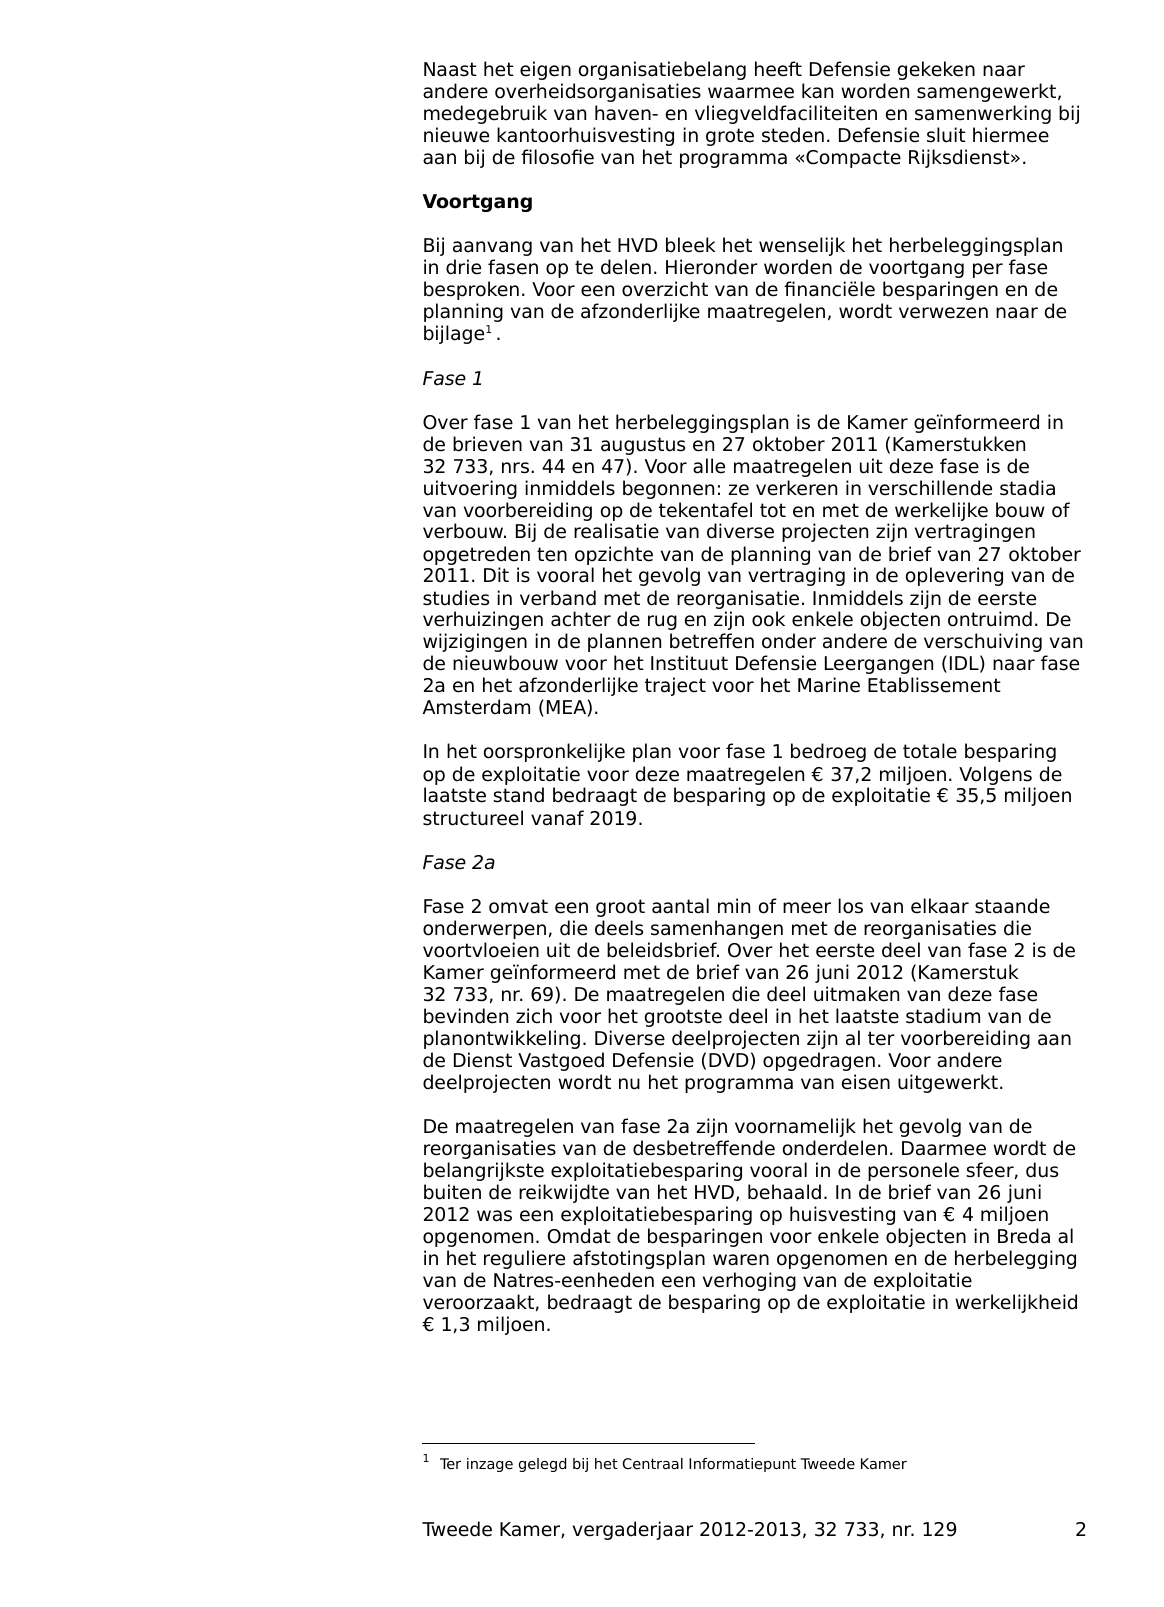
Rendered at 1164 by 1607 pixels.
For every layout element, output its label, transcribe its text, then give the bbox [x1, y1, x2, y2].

text Fase 2 omvat een groot aantal min of meer los van elkaar staande onderwerpen, die deels samenhangen met de reorganisaties die voortvloeien uit de beleidsbrief. Over het eerste deel van fase 2 is de Kamer geïnformeerd met de brief van 26 juni 2012 (Kamerstuk 32 733, nr. 69). De maatregelen die deel uitmaken van deze fase bevinden zich voor het grootste deel in het laatste stadium van de planontwikkeling. Diverse deelprojecten zijn al ter voorbereiding aan de Dienst Vastgoed Defensie (DVD) opgedragen. Voor andere deelprojecten wordt nu het programma van eisen uitgewerkt. [422, 896, 1087, 1093]
text In het oorspronkelijke plan voor fase 1 bedroeg de totale besparing op de exploitatie voor deze maatregelen € 37,2 miljoen. Volgens de laatste stand bedraagt de besparing op de exploitatie € 35,5 miljoen structureel vanaf 2019. [422, 741, 1087, 829]
text Bij aanvang van het HVD bleek het wenselijk het herbeleggingsplan in drie fasen op te delen. Hieronder worden de voortgang per fase besproken. Voor een overzicht van de financiële besparingen en de planning van de afzonderlijke maatregelen, wordt verwezen naar de bijlage. [422, 235, 1087, 345]
text Naast het eigen organisatiebelang heeft Defensie gekeken naar andere overheidsorganisaties waarmee kan worden samengewerkt, medegebruik van haven- en vliegveldfaciliteiten en samenwerking bij nieuwe kantoorhuisvesting in grote steden. Defensie sluit hiermee aan bij de filosofie van het programma «Compacte Rijksdienst». [422, 59, 1087, 169]
subtitle Voortgang [422, 191, 1087, 213]
subtitle Fase 2a [422, 852, 1087, 873]
subtitle Fase 1 [422, 367, 1087, 389]
text Ter inzage gelegd bij het Centraal Informatiepunt Tweede Kamer [422, 1452, 1087, 1474]
text De maatregelen van fase 2a zijn voornamelijk het gevolg van de reorganisaties van de desbetreffende onderdelen. Daarmee wordt de belangrijkste exploitatiebesparing vooral in de personele sfeer, dus buiten de reikwijdte van het HVD, behaald. In de brief van 26 juni 2012 was een exploitatiebesparing op huisvesting van € 4 miljoen opgenomen. Omdat de besparingen voor enkele objecten in Breda al in het reguliere afstotingsplan waren opgenomen en de herbelegging van de Natres-eenheden een verhoging van de exploitatie veroorzaakt, bedraagt de besparing op de exploitatie in werkelijkheid € 1,3 miljoen. [422, 1116, 1087, 1336]
text Over fase 1 van het herbeleggingsplan is de Kamer geïnformeerd in de brieven van 31 augustus en 27 oktober 2011 (Kamerstukken 32 733, nrs. 44 en 47). Voor alle maatregelen uit deze fase is de uitvoering inmiddels begonnen: ze verkeren in verschillende stadia van voorbereiding op de tekentafel tot en met de werkelijke bouw of verbouw. Bij de realisatie van diverse projecten zijn vertragingen opgetreden ten opzichte van de planning van de brief van 27 oktober 2011. Dit is vooral het gevolg van vertraging in de oplevering van de studies in verband met de reorganisatie. Inmiddels zijn de eerste verhuizingen achter de rug en zijn ook enkele objecten ontruimd. De wijzigingen in de plannen betreffen onder andere de verschuiving van de nieuwbouw voor het Instituut Defensie Leergangen (IDL) naar fase 2a en het afzonderlijke traject voor het Marine Etablissement Amsterdam (MEA). [422, 412, 1087, 719]
